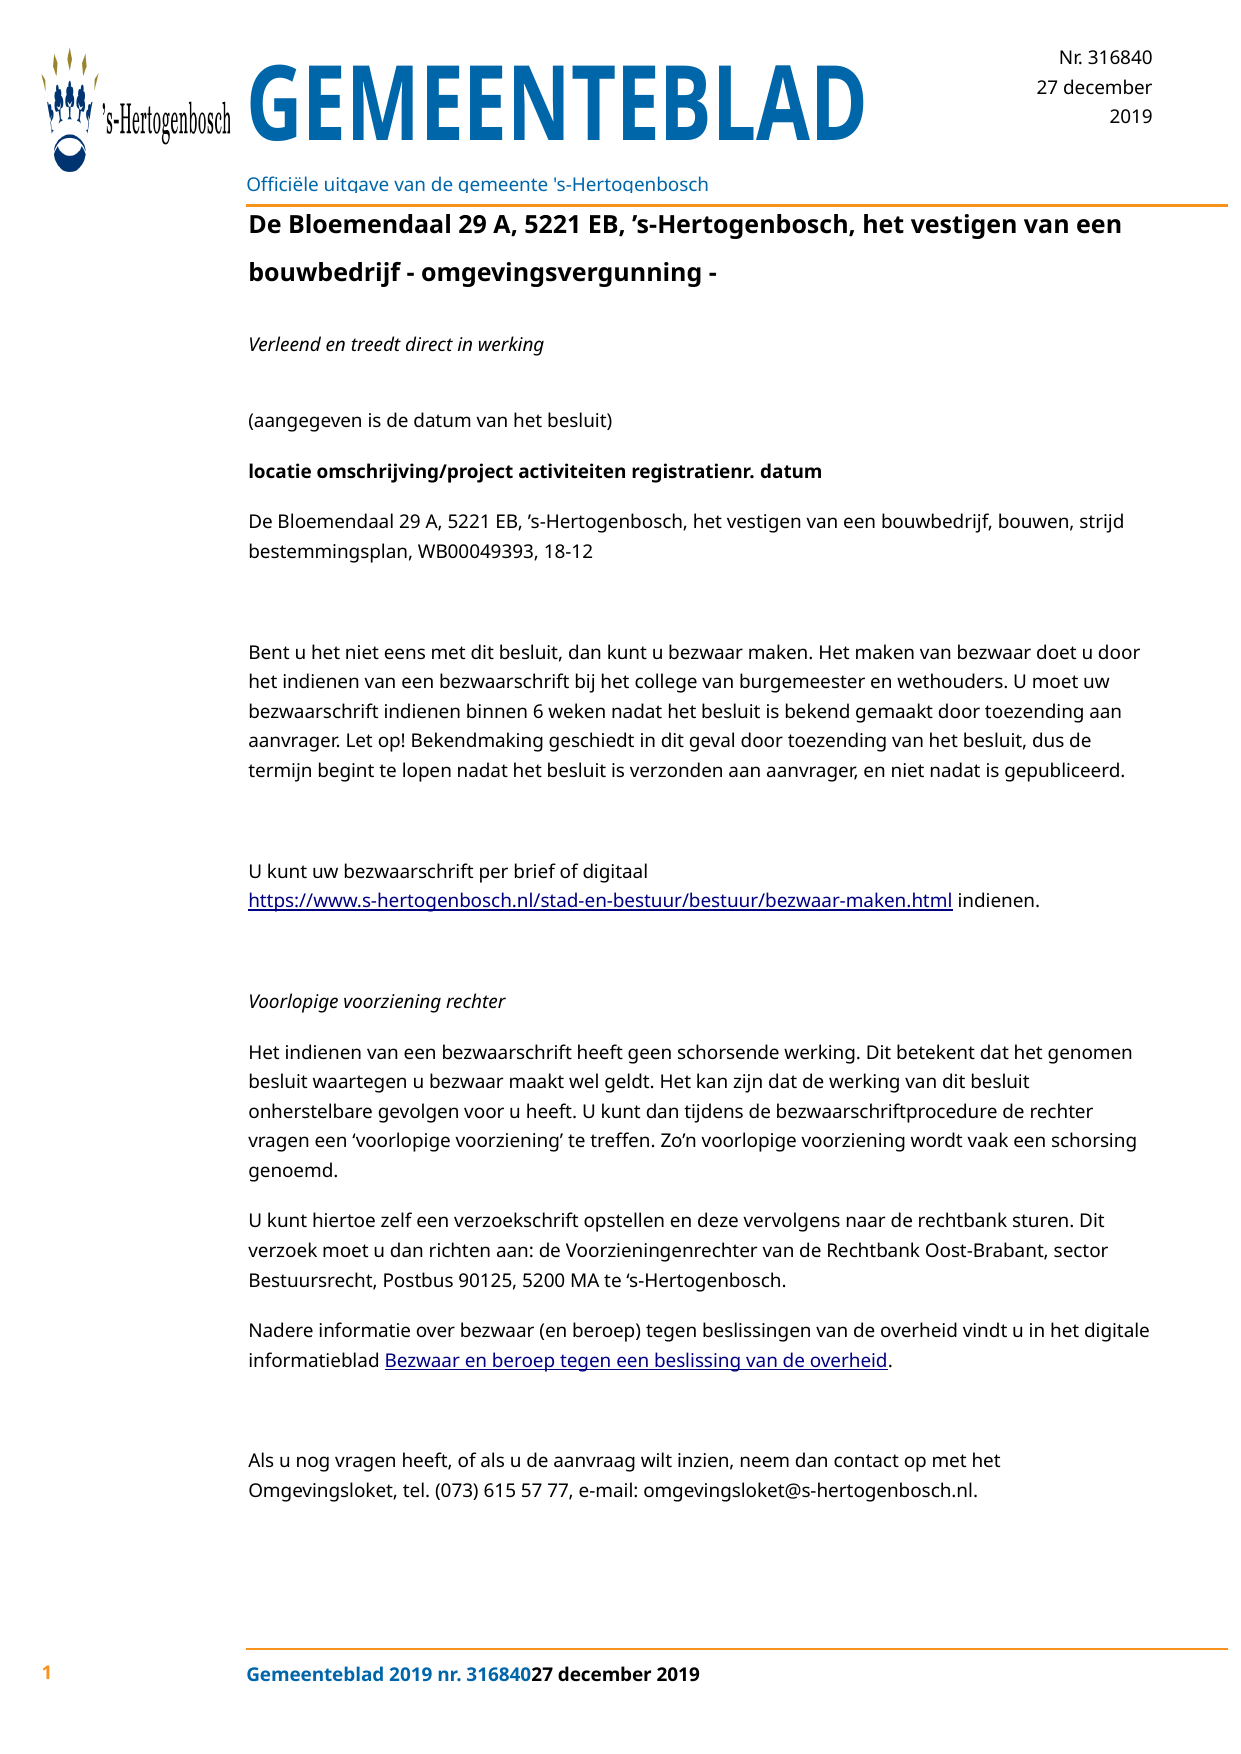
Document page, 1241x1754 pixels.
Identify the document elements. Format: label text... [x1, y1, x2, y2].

text Als u nog vragen heeft, of als u de aanvraag wilt inzien, neem dan contact op met het Omgevingsloket, tel. (073) 615 57 77, e-mail: omgevingsloket@s-hertogenbosch.nl. [248, 1448, 1152, 1503]
text (aangegeven is de datum van het besluit) [248, 408, 1152, 433]
text De Bloemendaal 29 A, 5221 EB, ’s-Hertogenbosch, het vestigen van een bouwbedrijf, bouwen, strijd bestemmingsplan, WB00049393, 18-12 [248, 508, 1152, 564]
text Bent u het niet eens met dit besluit, dan kunt u bezwaar maken. Het maken van bezwaar doet u door het indienen van een bezwaarschrift bij het college van burgemeester en wethouders. U moet uw bezwaarschrift indienen binnen 6 weken nadat het besluit is bekend gemaakt door toezending aan aanvrager. Let op! Bekendmaking geschiedt in dit geval door toezending van het besluit, dus de termijn begint te lopen nadat het besluit is verzonden aan aanvrager, en niet nadat is gepubliceerd. [248, 639, 1152, 783]
text Nadere informatie over bezwaar (en beroep) tegen beslissingen van de overheid vindt u in het digitale informatieblad Bezwaar en beroep tegen een beslissing van de overheid. [248, 1317, 1152, 1372]
text locatie omschrijving/project activiteiten registratienr. datum [248, 458, 1152, 484]
text Verleend en treedt direct in werking [248, 331, 1152, 357]
text Het indienen van een bezwaarschrift heeft geen schorsende werking. Dit betekent dat het genomen besluit waartegen u bezwaar maakt wel geldt. Het kan zijn dat de werking van dit besluit onherstelbare gevolgen voor u heeft. U kunt dan tijdens de bezwaarschriftprocedure de rechter vragen een ‘voorlopige voorziening’ te treffen. Zo’n voorlopige voorziening wordt vaak een schorsing genoemd. [248, 1039, 1152, 1183]
text U kunt uw bezwaarschrift per brief of digitaal https://www.s-hertogenbosch.nl/stad-en-bestuur/bestuur/bezwaar-maken.html indienen. [248, 858, 1152, 913]
text De Bloemendaal 29 A, 5221 EB, ’s-Hertogenbosch, het vestigen van een bouwbedrijf - omgevingsvergunning - [248, 207, 1152, 288]
text Voorlopige voorziening rechter [248, 988, 1152, 1014]
picture [41, 47, 231, 172]
text U kunt hiertoe zelf een verzoekschrift opstellen en deze vervolgens naar de rechtbank sturen. Dit verzoek moet u dan richten aan: de Voorzieningenrechter van de Rechtbank Oost-Brabant, sector Bestuursrecht, Postbus 90125, 5200 MA te ‘s-Hertogenbosch. [248, 1208, 1152, 1292]
